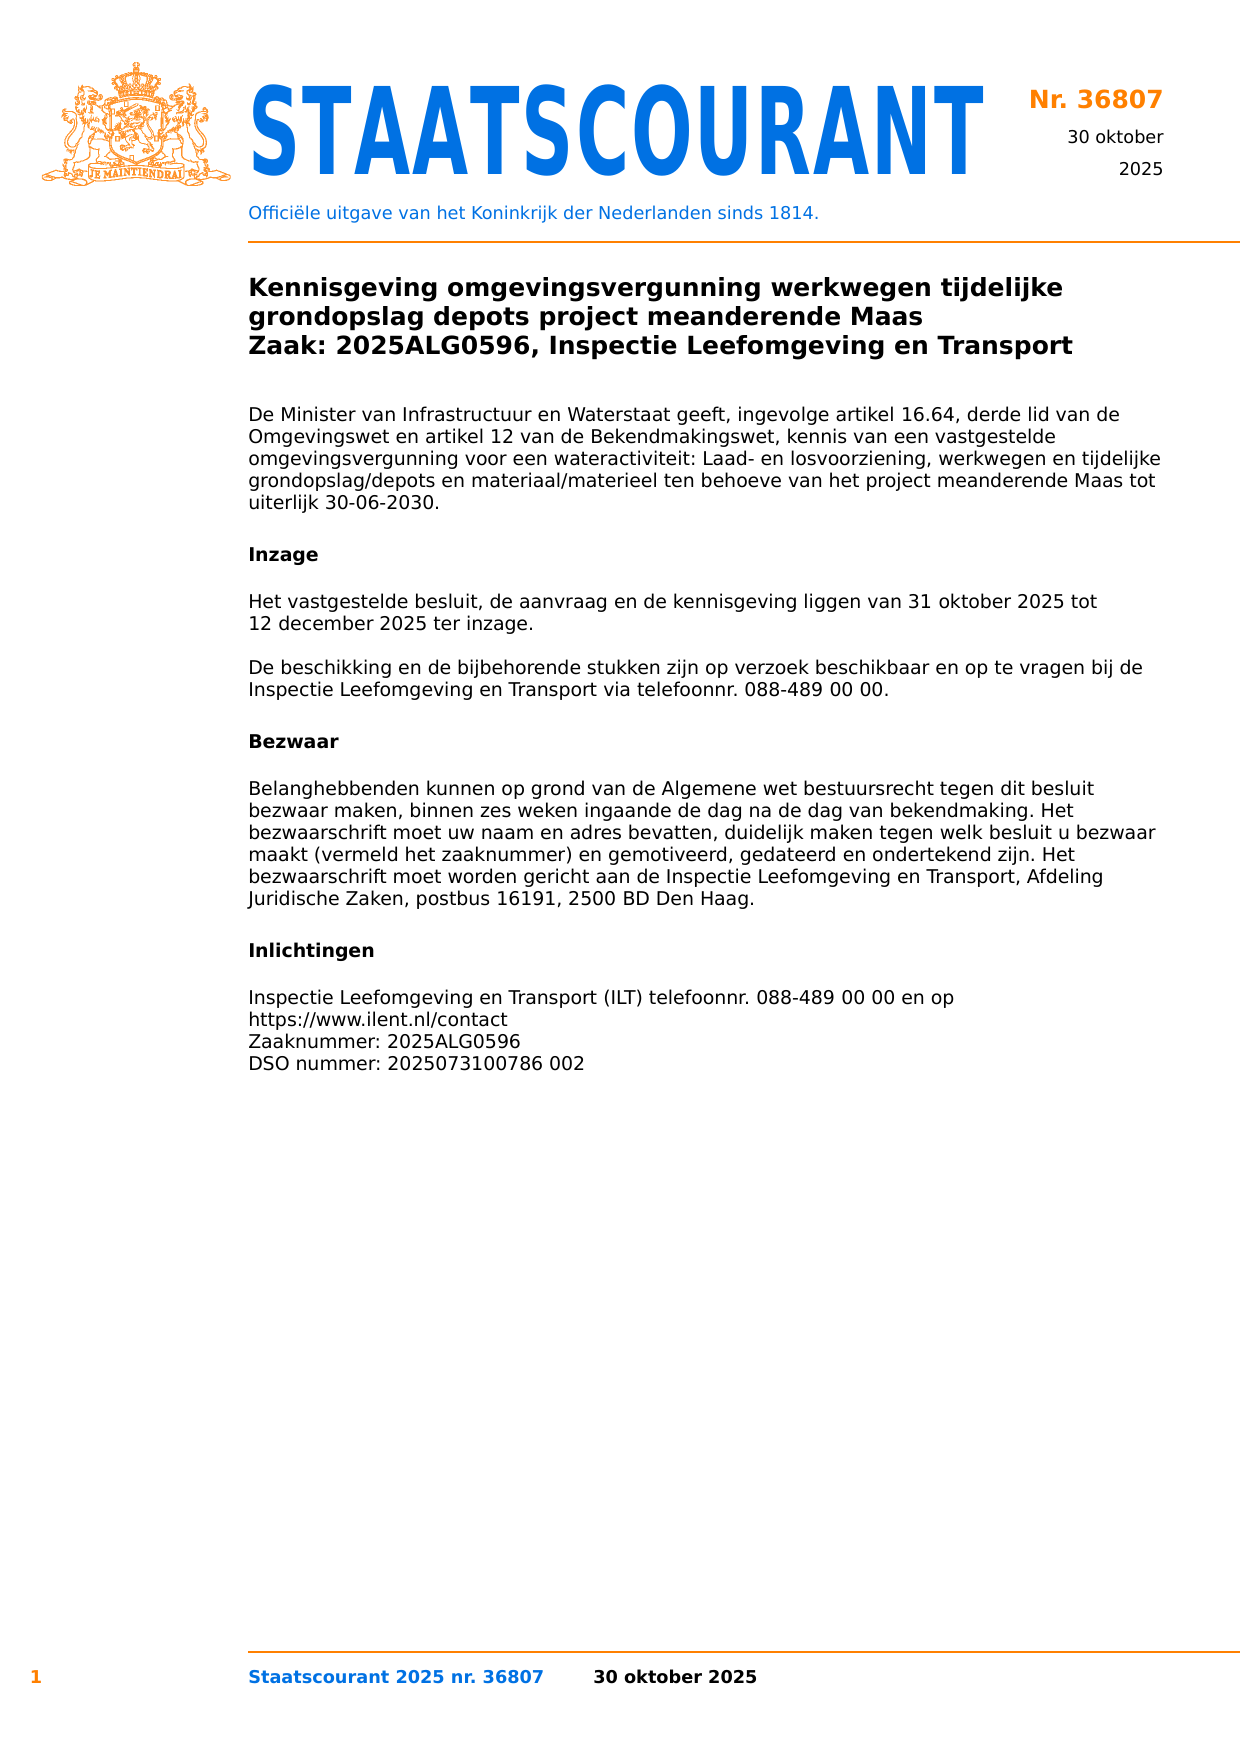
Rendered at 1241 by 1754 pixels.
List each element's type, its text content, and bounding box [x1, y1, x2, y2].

subtitle Inlichtingen [248, 940, 1163, 962]
picture [41, 62, 231, 186]
subtitle Kennisgeving omgevingsvergunning werkwegen tijdelijke grondopslag depots project meanderende Maas Zaak: 2025ALG0596, Inspectie Leefomgeving en Transport [248, 273, 1163, 361]
subtitle Bezwaar [248, 731, 1163, 753]
text Belanghebbenden kunnen op grond van de Algemene wet bestuursrecht tegen dit besluit bezwaar maken, binnen zes weken ingaande de dag na de dag van bekendmaking. Het bezwaarschrift moet uw naam en adres bevatten, duidelijk maken tegen welk besluit u bezwaar maakt (vermeld het zaaknummer) en gemotiveerd, gedateerd en ondertekend zijn. Het bezwaarschrift moet worden gericht aan de Inspectie Leefomgeving en Transport, Afdeling Juridische Zaken, postbus 16191, 2500 BD Den Haag. [248, 778, 1163, 910]
text Inspectie Leefomgeving en Transport (ILT) telefoonnr. 088-489 00 00 en op https://www.ilent.nl/contact [248, 987, 1163, 1031]
table_header [25, 62, 248, 241]
text Zaaknummer: 2025ALG0596 [248, 1031, 1163, 1053]
subtitle Inzage [248, 544, 1163, 566]
text Het vastgestelde besluit, de aanvraag en de kennisgeving liggen van 31 oktober 2025 tot 12 december 2025 ter inzage. [248, 591, 1163, 635]
table_header STAATSCOURANT [248, 62, 998, 203]
text De Minister van Infrastructuur en Waterstaat geeft, ingevolge artikel 16.64, derde lid van de Omgevingswet en artikel 12 van de Bekendmakingswet, kennis van een vastgestelde omgevingsvergunning voor een wateractiviteit: Laad- en losvoorziening, werkwegen en tijdelijke grondopslag/depots en materiaal/materieel ten behoeve van het project meanderende Maas tot uiterlijk 30-06-2030. [248, 404, 1163, 514]
table_cell 2025 [998, 153, 1240, 203]
table_cell 30 oktober [998, 121, 1240, 153]
text DSO nummer: 2025073100786 002 [248, 1053, 1163, 1075]
table_header Nr. 36807 [998, 62, 1240, 121]
text De beschikking en de bijbehorende stukken zijn op verzoek beschikbaar en op te vragen bij de Inspectie Leefomgeving en Transport via telefoonnr. 088-489 00 00. [248, 657, 1163, 701]
table_cell Officiële uitgave van het Koninkrijk der Nederlanden sinds 1814. [248, 203, 1240, 241]
